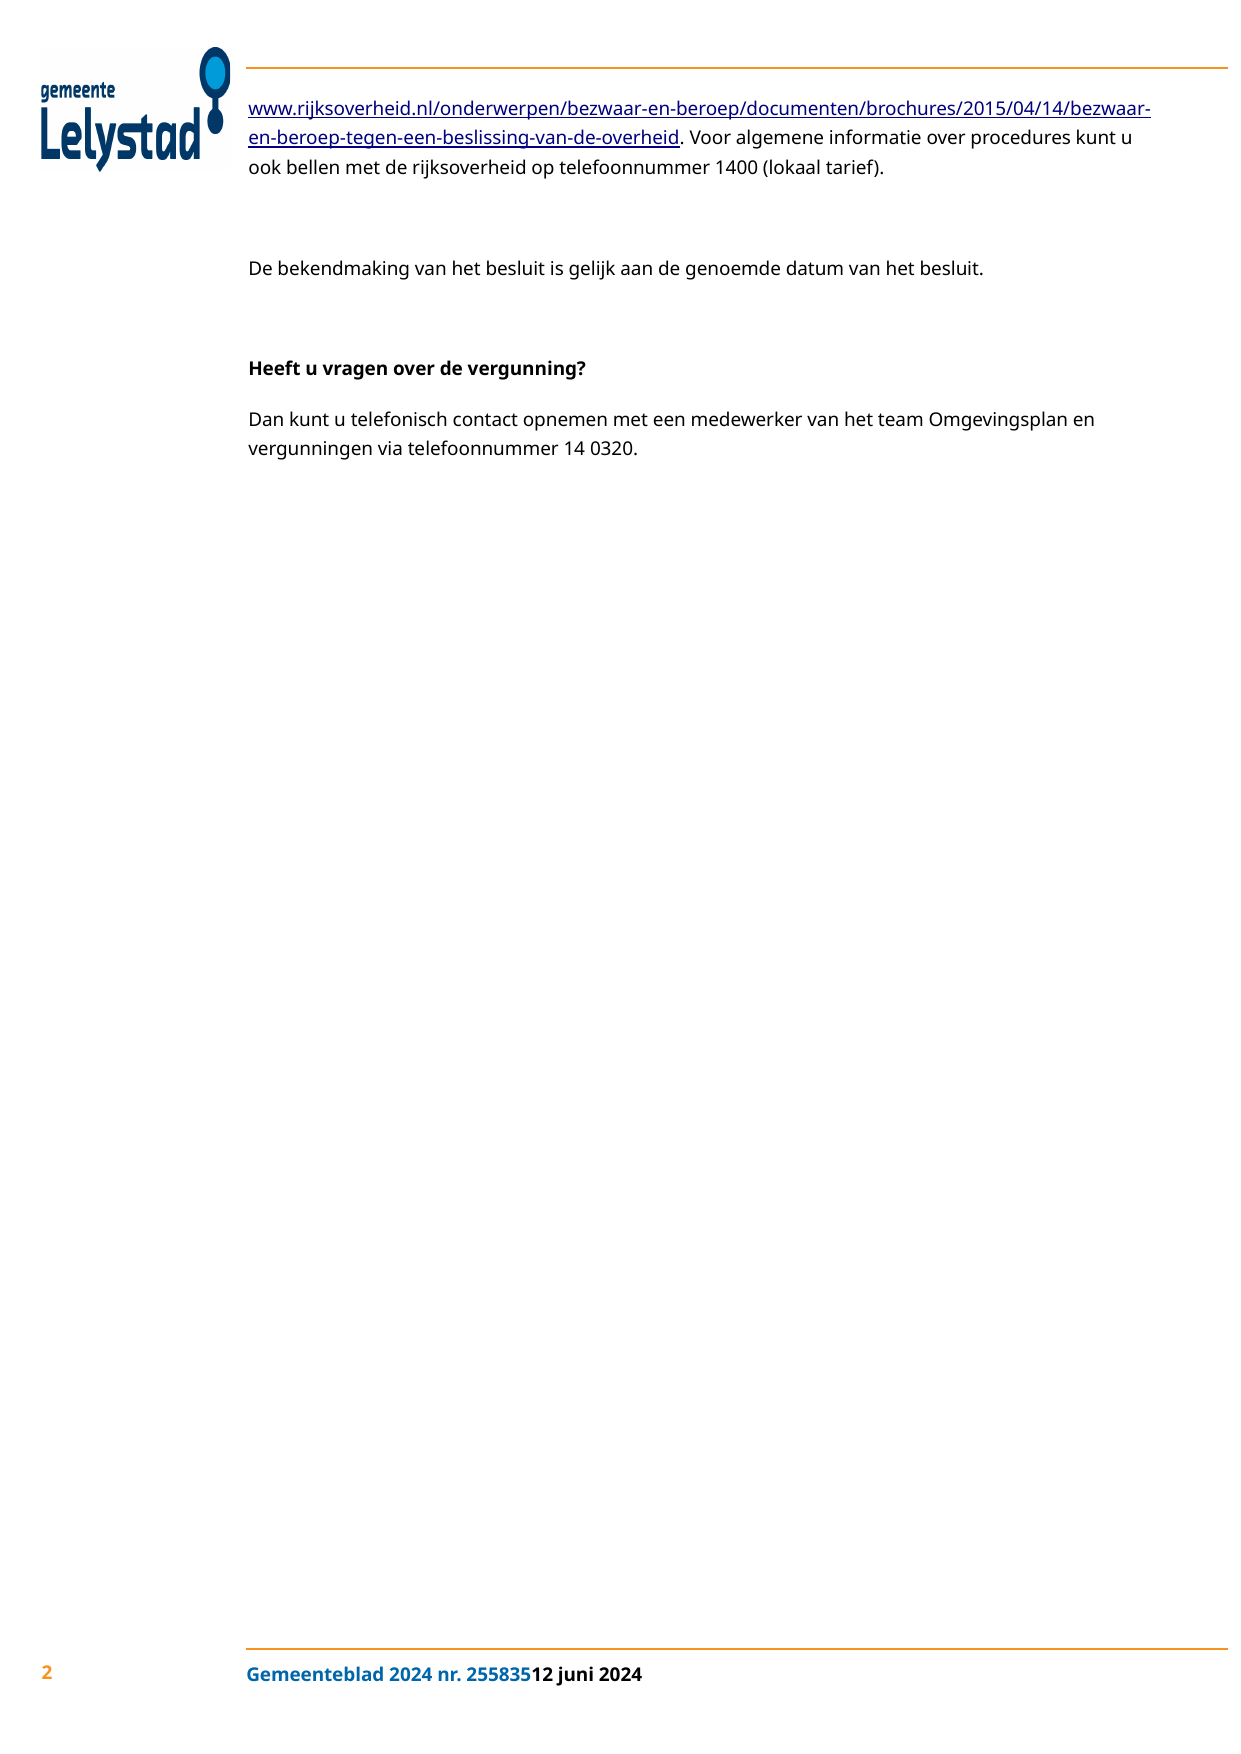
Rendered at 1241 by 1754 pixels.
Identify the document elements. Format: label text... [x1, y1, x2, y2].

text De bekendmaking van het besluit is gelijk aan de genoemde datum van het besluit. [248, 255, 1152, 281]
text www.rijksoverheid.nl/onderwerpen/bezwaar-en-beroep/documenten/brochures/2015/04/14/bezwaar-en-beroep-tegen-een-beslissing-van-de-overheid. Voor algemene informatie over procedures kunt u ook bellen met de rijksoverheid op telefoonnummer 1400 (lokaal tarief). [248, 95, 1152, 180]
picture [41, 47, 231, 172]
text Dan kunt u telefonisch contact opnemen met een medewerker van het team Omgevingsplan en vergunningen via telefoonnummer 14 0320. [248, 406, 1152, 461]
text Heeft u vragen over de vergunning? [248, 356, 1152, 381]
